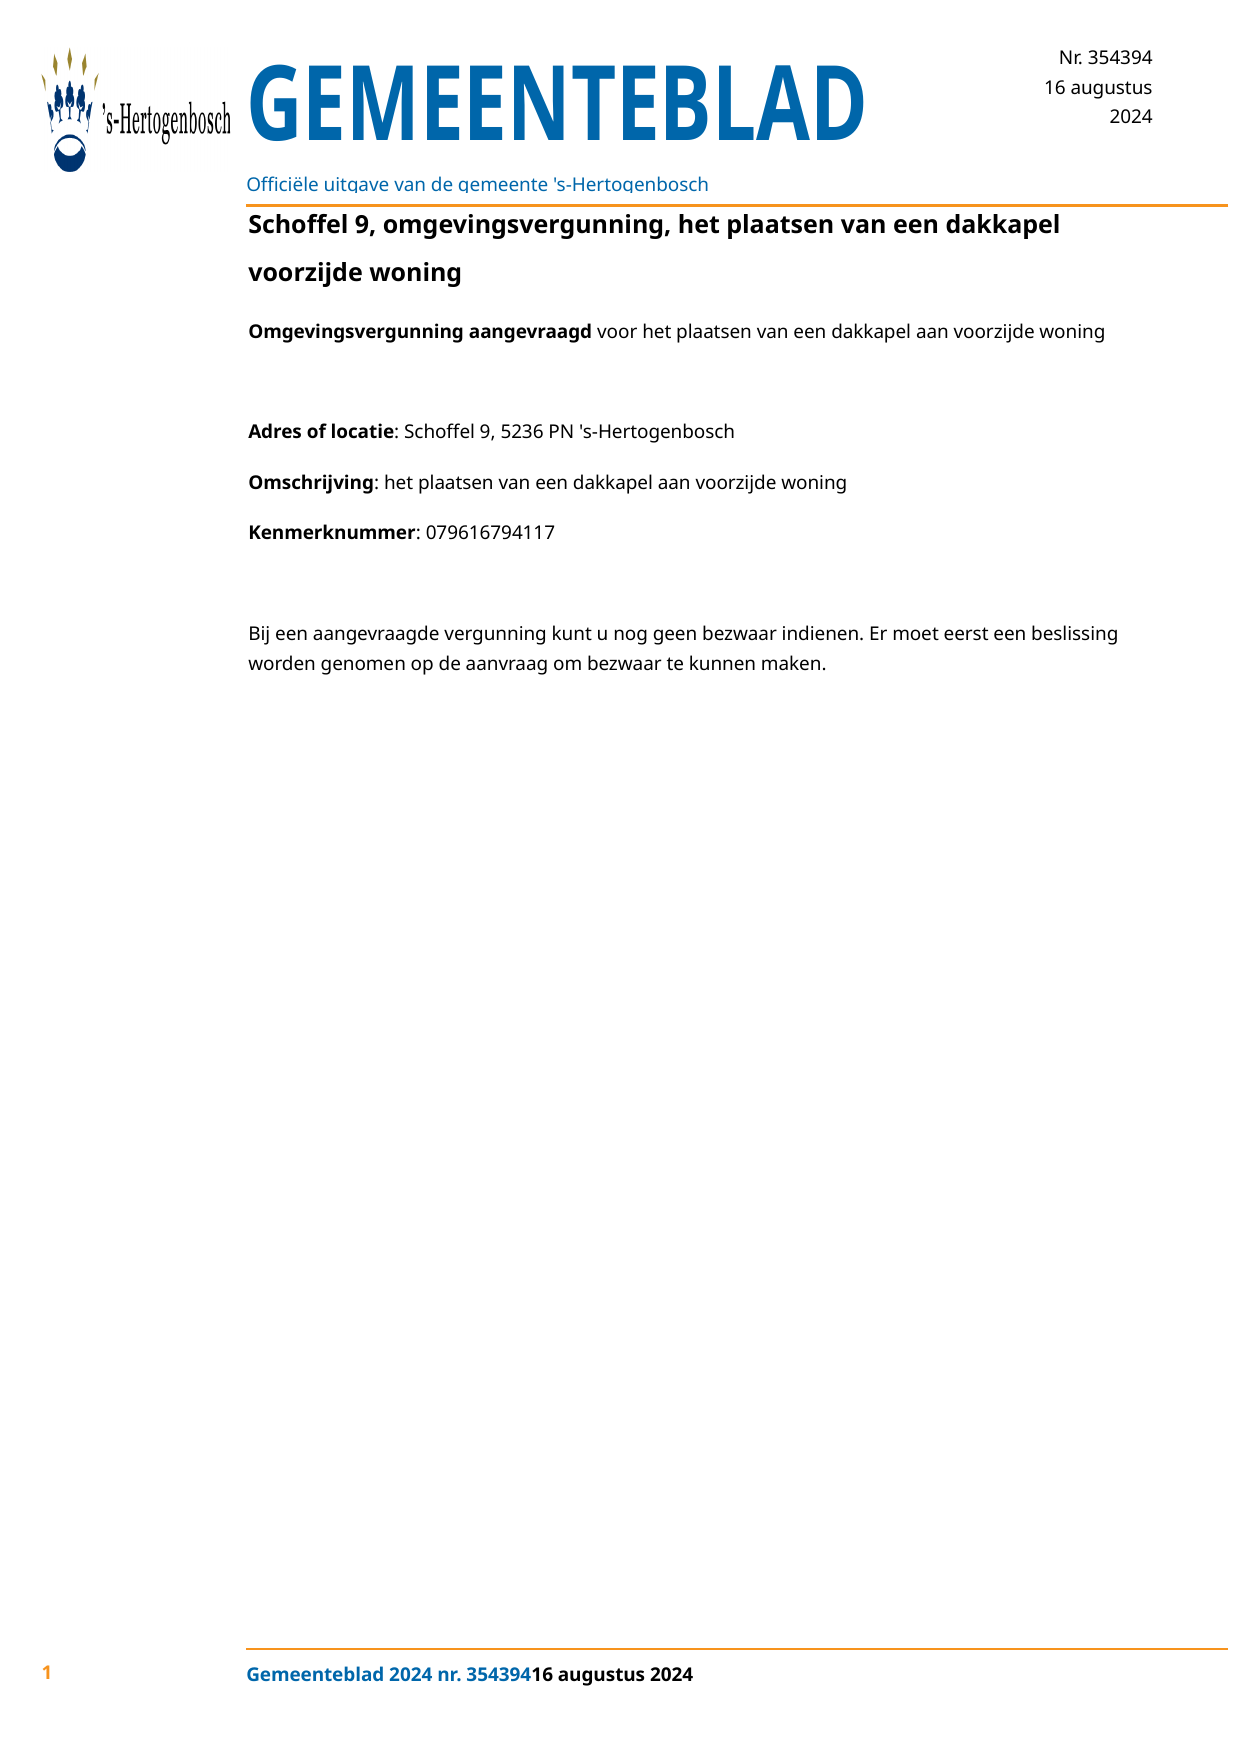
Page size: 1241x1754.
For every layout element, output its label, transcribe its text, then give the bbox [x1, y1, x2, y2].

text Omgevingsvergunning aangevraagd voor het plaatsen van een dakkapel aan voorzijde woning [248, 318, 1152, 344]
picture [41, 47, 231, 172]
text Kenmerknummer: 079616794117 [248, 519, 1152, 545]
text Schoffel 9, omgevingsvergunning, het plaatsen van een dakkapel voorzijde woning [248, 207, 1152, 288]
text Adres of locatie: Schoffel 9, 5236 PN 's-Hertogenbosch [248, 419, 1152, 444]
text Bij een aangevraagde vergunning kunt u nog geen bezwaar indienen. Er moet eerst een beslissing worden genomen op de aanvraag om bezwaar te kunnen maken. [248, 620, 1152, 676]
text Omschrijving: het plaatsen van een dakkapel aan voorzijde woning [248, 469, 1152, 495]
